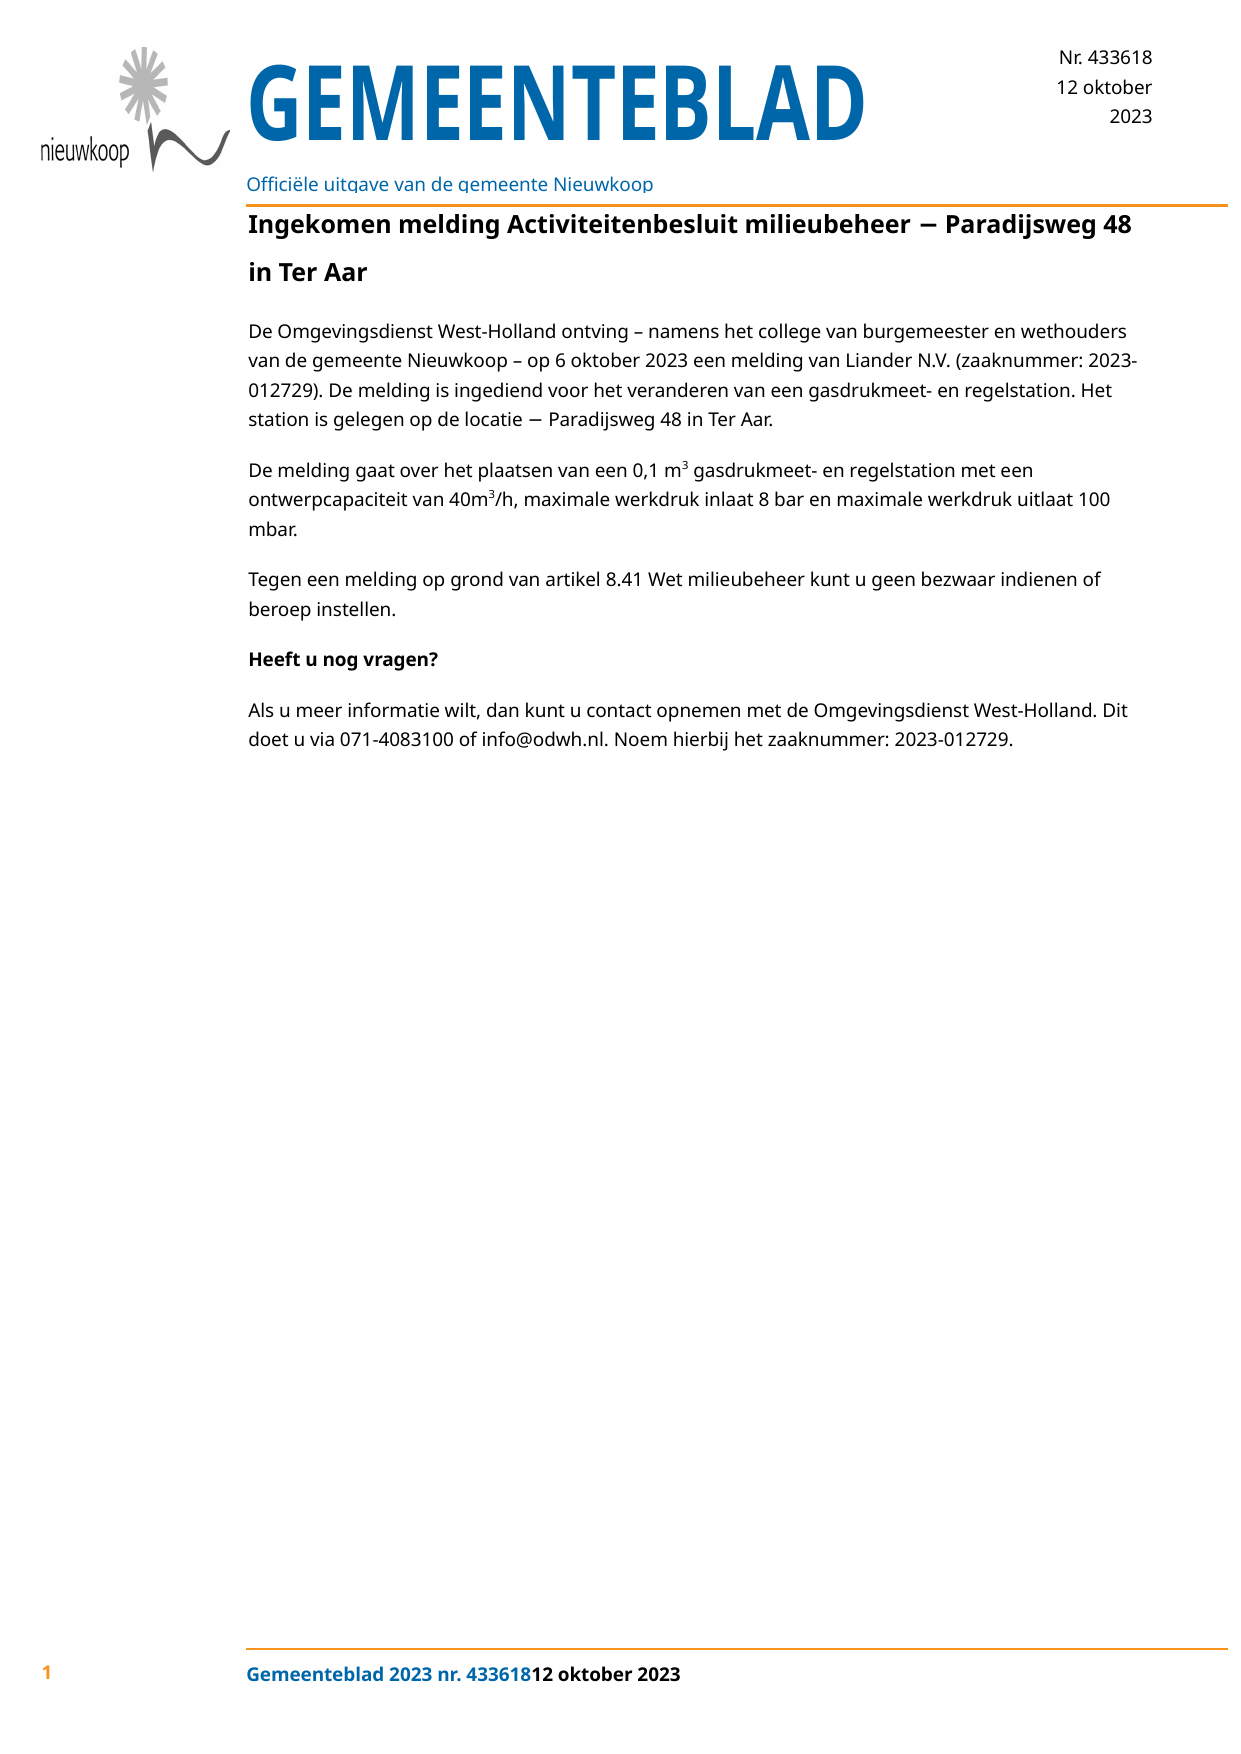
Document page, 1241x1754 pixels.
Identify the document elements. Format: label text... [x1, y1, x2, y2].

text De melding gaat over het plaatsen van een 0,1 m3 gasdrukmeet- en regelstation met een ontwerpcapaciteit van 40m3/h, maximale werkdruk inlaat 8 bar en maximale werkdruk uitlaat 100 mbar. [248, 457, 1152, 542]
text De Omgevingsdienst West-Holland ontving – namens het college van burgemeester en wethouders van de gemeente Nieuwkoop – op 6 oktober 2023 een melding van Liander N.V. (zaaknummer: 2023-012729). De melding is ingediend voor het veranderen van een gasdrukmeet- en regelstation. Het station is gelegen op de locatie − Paradijsweg 48 in Ter Aar. [248, 318, 1152, 432]
text Als u meer informatie wilt, dan kunt u contact opnemen met de Omgevingsdienst West-Holland. Dit doet u via 071‑4083100 of info@odwh.nl. Noem hierbij het zaaknummer: 2023-012729. [248, 697, 1152, 752]
text Ingekomen melding Activiteitenbesluit milieubeheer − Paradijsweg 48 in Ter Aar [248, 207, 1152, 288]
picture [41, 47, 231, 172]
text Tegen een melding op grond van artikel 8.41 Wet milieubeheer kunt u geen bezwaar indienen of beroep instellen. [248, 567, 1152, 622]
text Heeft u nog vragen? [248, 647, 1152, 672]
